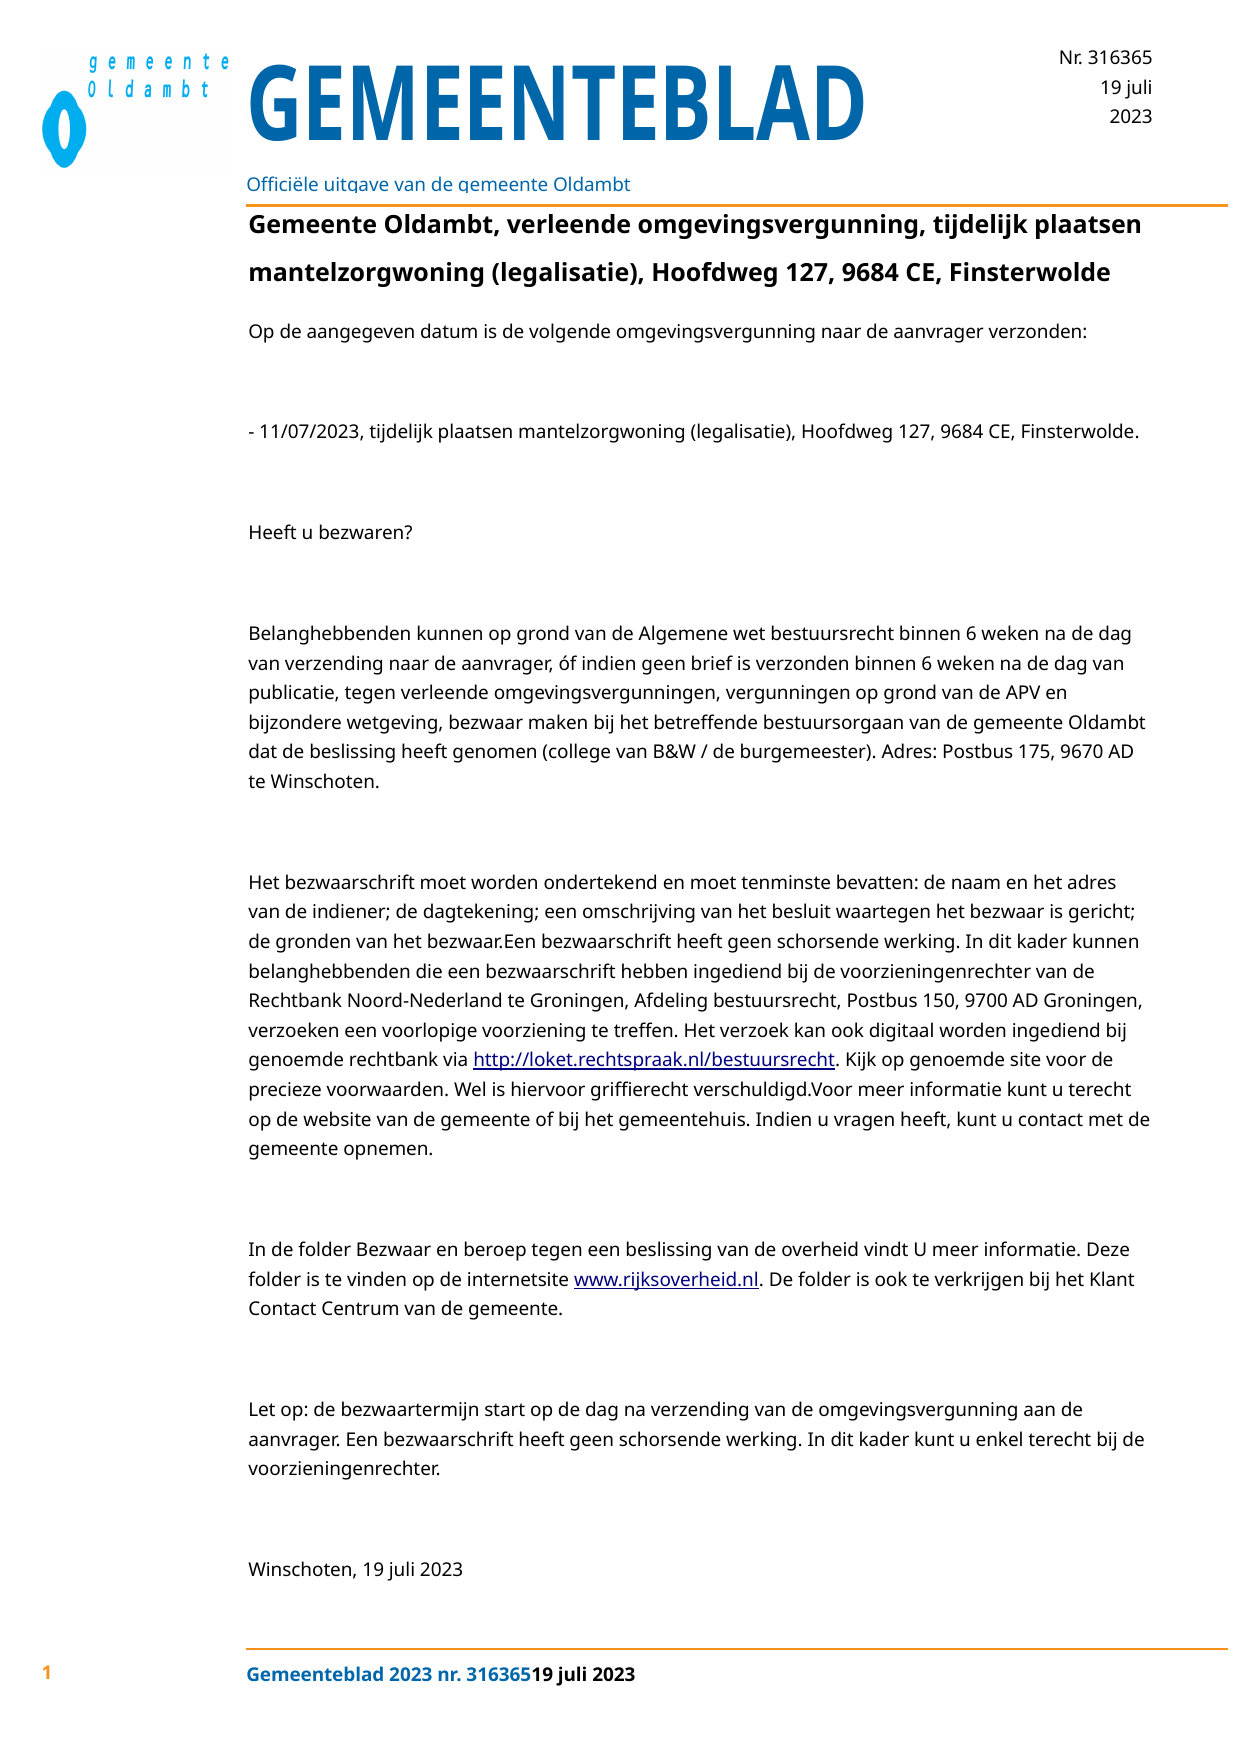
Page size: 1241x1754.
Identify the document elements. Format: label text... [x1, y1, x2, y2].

text Let op: de bezwaartermijn start op de dag na verzending van de omgevingsvergunning aan de aanvrager. Een bezwaarschrift heeft geen schorsende werking. In dit kader kunt u enkel terecht bij de voorzieningenrechter. [248, 1396, 1152, 1481]
text Het bezwaarschrift moet worden ondertekend en moet tenminste bevatten: de naam en het adres van de indiener; de dagtekening; een omschrijving van het besluit waartegen het bezwaar is gericht; de gronden van het bezwaar.Een bezwaarschrift heeft geen schorsende werking. In dit kader kunnen belanghebbenden die een bezwaarschrift hebben ingediend bij de voorzieningenrechter van de Rechtbank Noord-Nederland te Groningen, Afdeling bestuursrecht, Postbus 150, 9700 AD Groningen, verzoeken een voorlopige voorziening te treffen. Het verzoek kan ook digitaal worden ingediend bij genoemde rechtbank via http://loket.rechtspraak.nl/bestuursrecht. Kijk op genoemde site voor de precieze voorwaarden. Wel is hiervoor griffierecht verschuldigd.Voor meer informatie kunt u terecht op de website van de gemeente of bij het gemeentehuis. Indien u vragen heeft, kunt u contact met de gemeente opnemen. [248, 869, 1152, 1161]
text Belanghebbenden kunnen op grond van de Algemene wet bestuursrecht binnen 6 weken na de dag van verzending naar de aanvrager, óf indien geen brief is verzonden binnen 6 weken na de dag van publicatie, tegen verleende omgevingsvergunningen, vergunningen op grond van de APV en bijzondere wetgeving, bezwaar maken bij het betreffende bestuursorgaan van de gemeente Oldambt dat de beslissing heeft genomen (college van B&W / de burgemeester). Adres: Postbus 175, 9670 AD te Winschoten. [248, 620, 1152, 794]
text Op de aangegeven datum is de volgende omgevingsvergunning naar de aanvrager verzonden: [248, 318, 1152, 344]
picture [41, 47, 231, 172]
text Winschoten, 19 juli 2023 [248, 1556, 1152, 1582]
text Gemeente Oldambt, verleende omgevingsvergunning, tijdelijk plaatsen mantelzorgwoning (legalisatie), Hoofdweg 127, 9684 CE, Finsterwolde [248, 207, 1152, 288]
text In de folder Bezwaar en beroep tegen een beslissing van de overheid vindt U meer informatie. Deze folder is te vinden op de internetsite www.rijksoverheid.nl. De folder is ook te verkrijgen bij het Klant Contact Centrum van de gemeente. [248, 1236, 1152, 1321]
text Heeft u bezwaren? [248, 519, 1152, 545]
text - 11/07/2023, tijdelijk plaatsen mantelzorgwoning (legalisatie), Hoofdweg 127, 9684 CE, Finsterwolde. [248, 419, 1152, 444]
